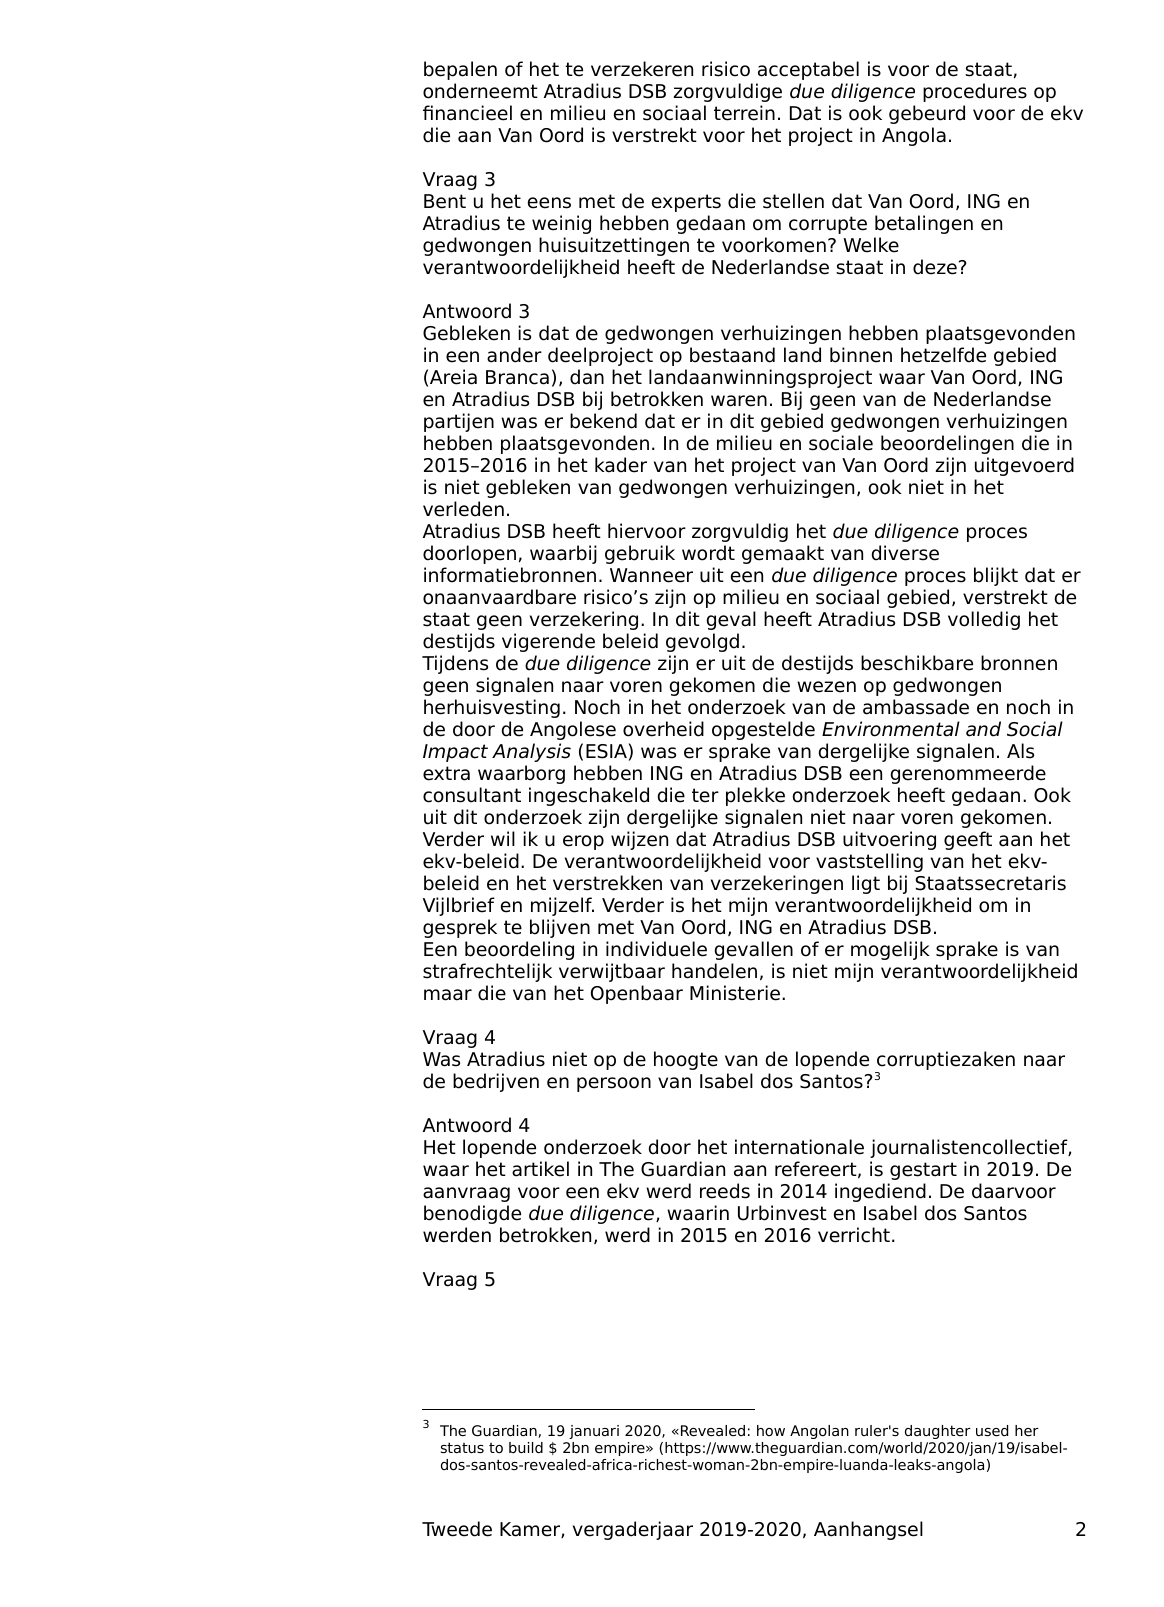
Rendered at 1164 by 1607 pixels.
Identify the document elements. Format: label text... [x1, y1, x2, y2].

text Gebleken is dat de gedwongen verhuizingen hebben plaatsgevonden in een ander deelproject op bestaand land binnen hetzelfde gebied (Areia Branca), dan het landaanwinningsproject waar Van Oord, ING en Atradius DSB bij betrokken waren. Bij geen van de Nederlandse partijen was er bekend dat er in dit gebied gedwongen verhuizingen hebben plaatsgevonden. In de milieu en sociale beoordelingen die in 2015–2016 in het kader van het project van Van Oord zijn uitgevoerd is niet gebleken van gedwongen verhuizingen, ook niet in het verleden. [422, 323, 1087, 521]
text Tijdens de due diligence zijn er uit de destijds beschikbare bronnen geen signalen naar voren gekomen die wezen op gedwongen herhuisvesting. Noch in het onderzoek van de ambassade en noch in de door de Angolese overheid opgestelde Environmental and Social Impact Analysis (ESIA) was er sprake van dergelijke signalen. Als extra waarborg hebben ING en Atradius DSB een gerenommeerde consultant ingeschakeld die ter plekke onderzoek heeft gedaan. Ook uit dit onderzoek zijn dergelijke signalen niet naar voren gekomen. Verder wil ik u erop wijzen dat Atradius DSB uitvoering geeft aan het ekv-beleid. De verantwoordelijkheid voor vaststelling van het ekv-beleid en het verstrekken van verzekeringen ligt bij Staatssecretaris Vijlbrief en mijzelf. Verder is het mijn verantwoordelijkheid om in gesprek te blijven met Van Oord, ING en Atradius DSB. [422, 653, 1087, 939]
text Vraag 3 [422, 169, 1087, 191]
text Was Atradius niet op de hoogte van de lopende corruptiezaken naar de bedrijven en persoon van Isabel dos Santos? [422, 1049, 1087, 1093]
text Atradius DSB heeft hiervoor zorgvuldig het due diligence proces doorlopen, waarbij gebruik wordt gemaakt van diverse informatiebronnen. Wanneer uit een due diligence proces blijkt dat er onaanvaardbare risico’s zijn op milieu en sociaal gebied, verstrekt de staat geen verzekering. In dit geval heeft Atradius DSB volledig het destijds vigerende beleid gevolgd. [422, 521, 1087, 653]
text Het lopende onderzoek door het internationale journalistencollectief, waar het artikel in The Guardian aan refereert, is gestart in 2019. De aanvraag voor een ekv werd reeds in 2014 ingediend. De daarvoor benodigde due diligence, waarin Urbinvest en Isabel dos Santos werden betrokken, werd in 2015 en 2016 verricht. [422, 1137, 1087, 1247]
text Bent u het eens met de experts die stellen dat Van Oord, ING en Atradius te weinig hebben gedaan om corrupte betalingen en gedwongen huisuitzettingen te voorkomen? Welke verantwoordelijkheid heeft de Nederlandse staat in deze? [422, 191, 1087, 279]
text Antwoord 3 [422, 301, 1087, 323]
text Vraag 4 [422, 1027, 1087, 1049]
text Vraag 5 [422, 1269, 1087, 1291]
text bepalen of het te verzekeren risico acceptabel is voor de staat, onderneemt Atradius DSB zorgvuldige due diligence procedures op financieel en milieu en sociaal terrein. Dat is ook gebeurd voor de ekv die aan Van Oord is verstrekt voor het project in Angola. [422, 59, 1087, 147]
text Een beoordeling in individuele gevallen of er mogelijk sprake is van strafrechtelijk verwijtbaar handelen, is niet mijn verantwoordelijkheid maar die van het Openbaar Ministerie. [422, 939, 1087, 1004]
text The Guardian, 19 januari 2020, «Revealed: how Angolan ruler's daughter used her status to build $ 2bn empire» (https://www.theguardian.com/world/2020/jan/19/isabel-dos-santos-revealed-africa-richest-woman-2bn-empire-luanda-leaks-angola) [422, 1418, 1087, 1474]
text Antwoord 4 [422, 1115, 1087, 1137]
